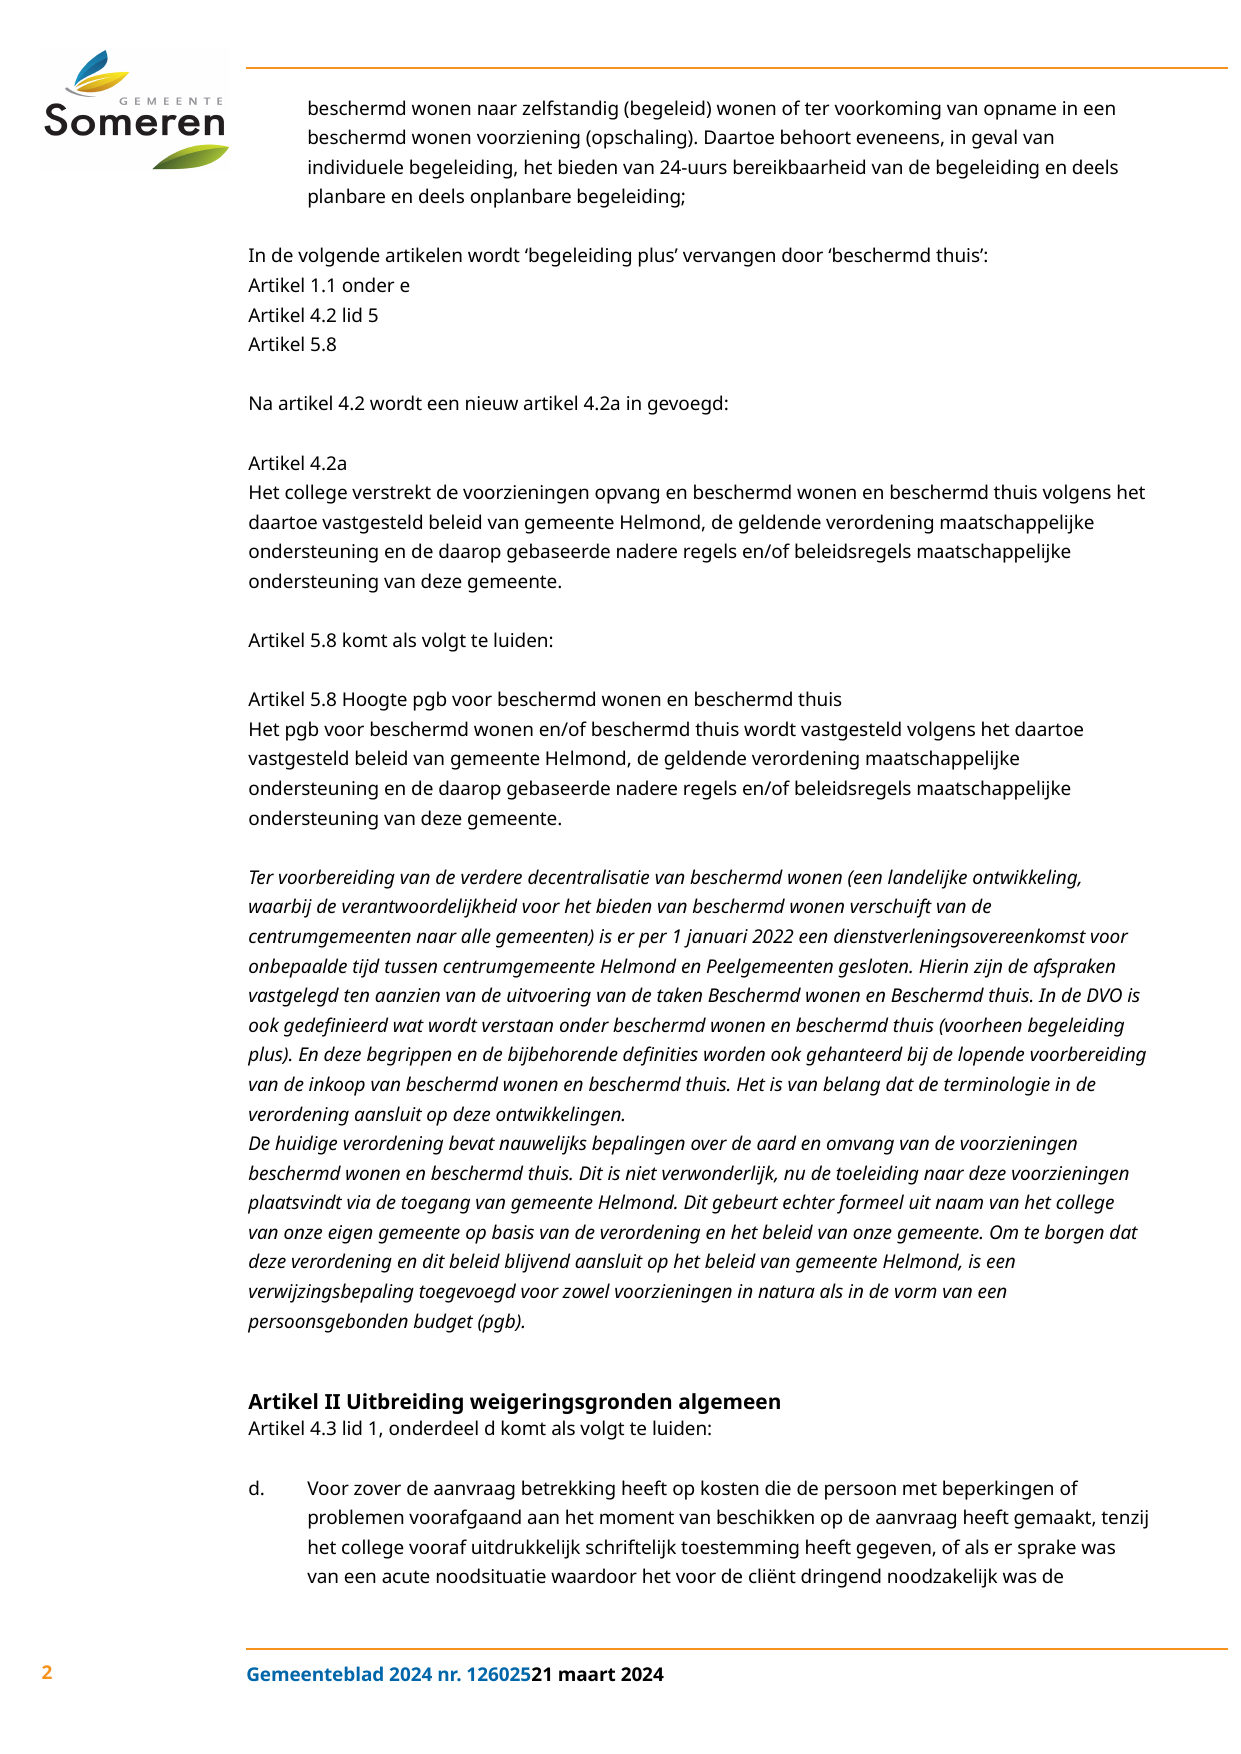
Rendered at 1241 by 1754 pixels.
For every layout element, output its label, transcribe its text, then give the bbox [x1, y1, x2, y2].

text Artikel 4.2 lid 5 [248, 302, 1152, 328]
text Artikel II Uitbreiding weigeringsgronden algemeen [248, 1387, 1152, 1416]
text Na artikel 4.2 wordt een nieuw artikel 4.2a in gevoegd: [248, 391, 1152, 416]
text Artikel 4.3 lid 1, onderdeel d komt als volgt te luiden: [248, 1416, 1152, 1441]
text Het pgb voor beschermd wonen en/of beschermd thuis wordt vastgesteld volgens het daartoe vastgesteld beleid van gemeente Helmond, de geldende verordening maatschappelijke ondersteuning en de daarop gebaseerde nadere regels en/of beleidsregels maatschappelijke ondersteuning van deze gemeente. [248, 716, 1152, 831]
text In de volgende artikelen wordt ‘begeleiding plus’ vervangen door ‘beschermd thuis’: [248, 243, 1152, 268]
text Het college verstrekt de voorzieningen opvang en beschermd wonen en beschermd thuis volgens het daartoe vastgesteld beleid van gemeente Helmond, de geldende verordening maatschappelijke ondersteuning en de daarop gebaseerde nadere regels en/of beleidsregels maatschappelijke ondersteuning van deze gemeente. [248, 479, 1152, 594]
table_header Ter voorbereiding van de verdere decentralisatie van beschermd wonen (een landelijke ontwikkeling, waarbij de verantwoordelijkheid voor het bieden van beschermd wonen verschuift van de centrumgemeenten naar alle gemeenten) is er per 1 januari 2022 een dienstverleningsovereenkomst voor onbepaalde tijd tussen centrumgemeente Helmond en Peelgemeenten gesloten. Hierin zijn de afspraken vastgelegd ten aanzien van de uitvoering van de taken Beschermd wonen en Beschermd thuis. In de DVO is ook gedefinieerd wat wordt verstaan onder beschermd wonen en beschermd thuis (voorheen begeleiding plus). En deze begrippen en de bijbehorende definities worden ook gehanteerd bij de lopende voorbereiding van de inkoop van beschermd wonen en beschermd thuis. Het is van belang dat de terminologie in de verordening aansluit op deze ontwikkelingen. De huidige verordening bevat nauwelijks bepalingen over de aard en omvang van de voorzieningen beschermd wonen en beschermd thuis. Dit is niet verwonderlijk, nu de toeleiding naar deze voorzieningen plaatsvindt via de toegang van gemeente Helmond. Dit gebeurt echter formeel uit naam van het college van onze eigen gemeente op basis van de verordening en het beleid van onze gemeente. Om te borgen dat deze verordening en dit beleid blijvend aansluit op het beleid van gemeente Helmond, is een verwijzingsbepaling toegevoegd voor zowel voorzieningen in natura als in de vorm van een persoonsgebonden budget (pgb). [248, 864, 1152, 1333]
text Artikel 5.8 [248, 331, 1152, 357]
list Voor zover de aanvraag betrekking heeft op kosten die de persoon met beperkingen of problemen voorafgaand aan het moment van beschikken op de aanvraag heeft gemaakt, tenzij het college vooraf uitdrukkelijk schriftelijk toestemming heeft gegeven, of als er sprake was van een acute noodsituatie waardoor het voor de cliënt dringend noodzakelijk was de [248, 1475, 1152, 1589]
list beschermd wonen naar zelfstandig (begeleid) wonen of ter voorkoming van opname in een beschermd wonen voorziening (opschaling). Daartoe behoort eveneens, in geval van individuele begeleiding, het bieden van 24-uurs bereikbaarheid van de begeleiding en deels planbare en deels onplanbare begeleiding; [248, 95, 1152, 209]
picture [41, 47, 231, 172]
text Artikel 5.8 komt als volgt te luiden: [248, 627, 1152, 653]
text Artikel 5.8 Hoogte pgb voor beschermd wonen en beschermd thuis [248, 686, 1152, 712]
text Artikel 4.2a [248, 450, 1152, 476]
text Artikel 1.1 onder e [248, 272, 1152, 298]
